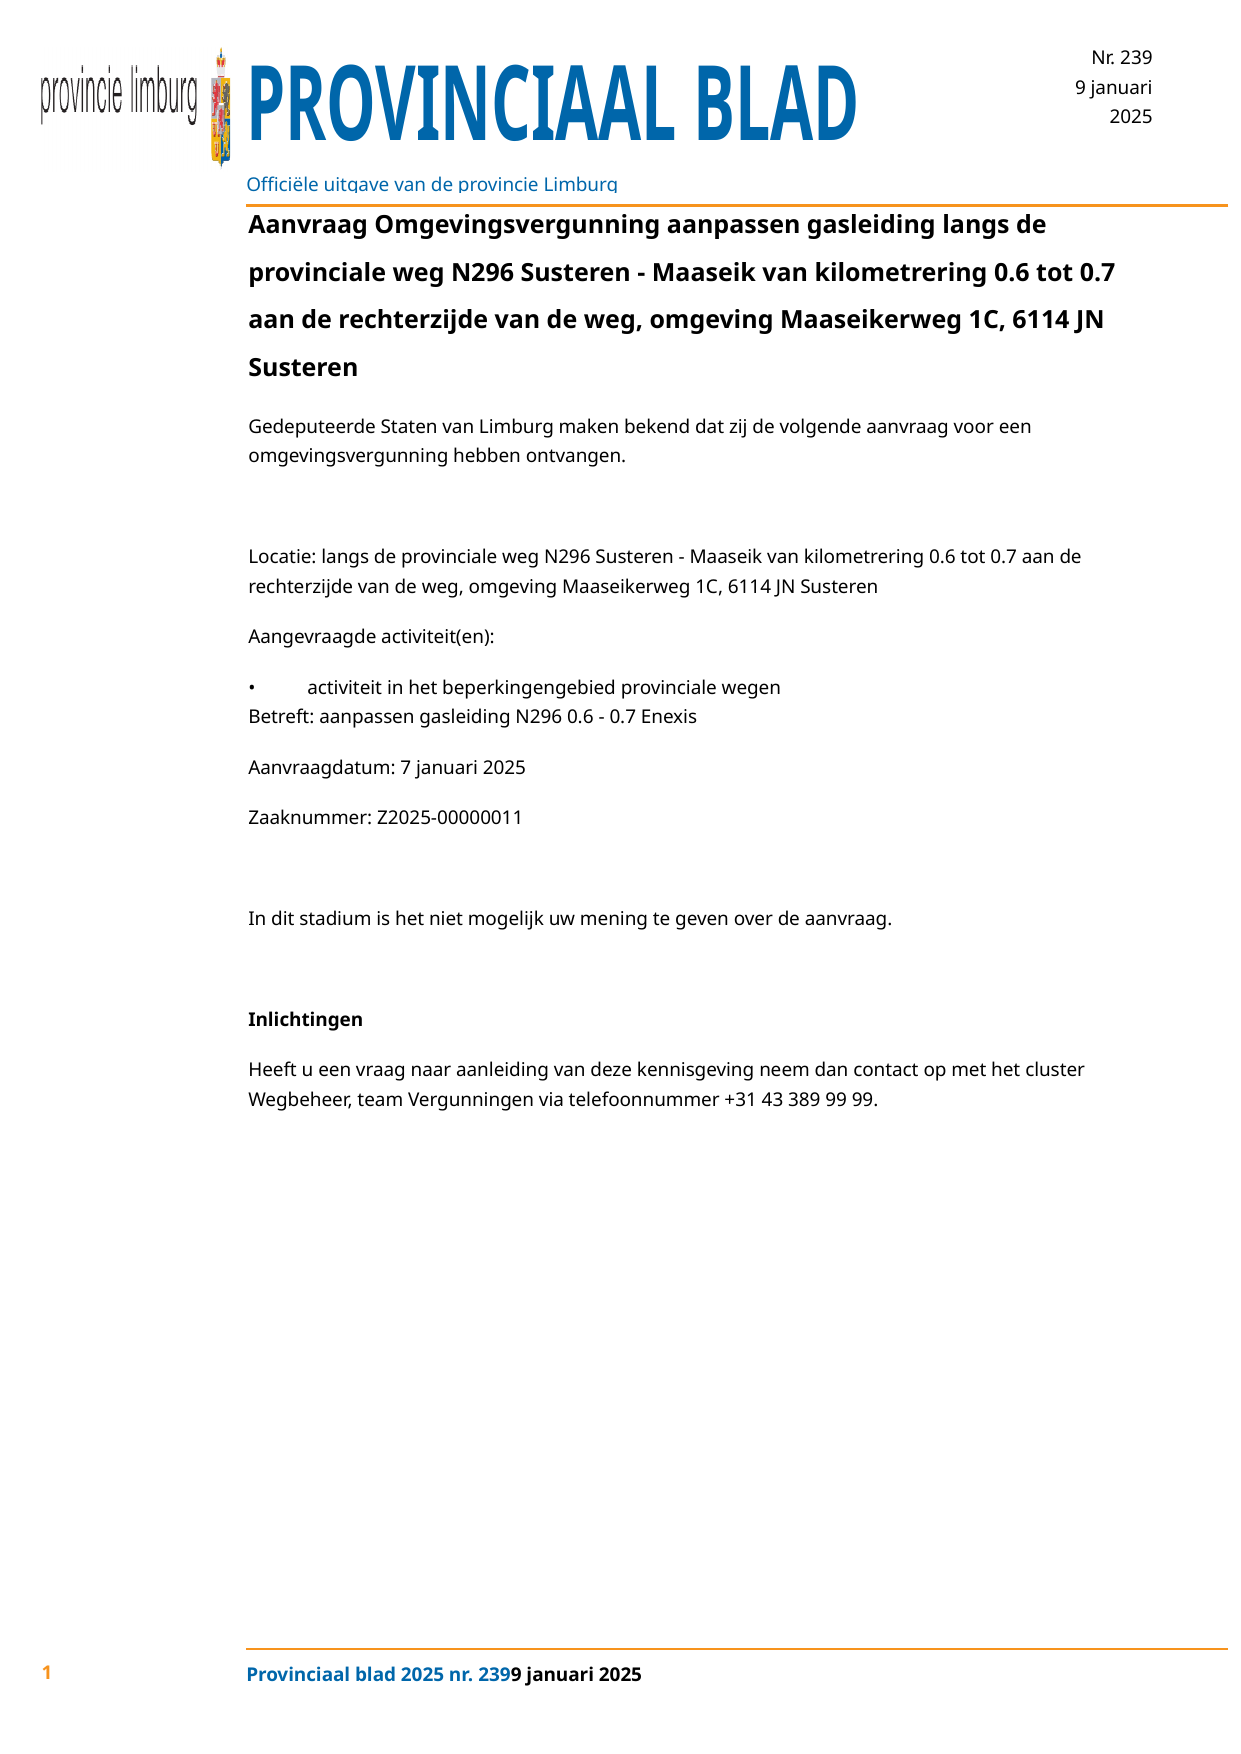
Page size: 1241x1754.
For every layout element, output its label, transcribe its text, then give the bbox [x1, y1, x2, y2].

text Aangevraagde activiteit(en): [248, 623, 1152, 649]
picture [41, 47, 231, 172]
text Heeft u een vraag naar aanleiding van deze kennisgeving neem dan contact op met het cluster Wegbeheer, team Vergunningen via telefoonnummer +31 43 389 99 99. [248, 1056, 1152, 1112]
text Betreft: aanpassen gasleiding N296 0.6 - 0.7 Enexis [248, 703, 1152, 729]
text Aanvraag Omgevingsvergunning aanpassen gasleiding langs de provinciale weg N296 Susteren - Maaseik van kilometrering 0.6 tot 0.7 aan de rechterzijde van de weg, omgeving Maaseikerweg 1C, 6114 JN Susteren [248, 207, 1152, 384]
list activiteit in het beperkingengebied provinciale wegen [248, 674, 1152, 700]
text In dit stadium is het niet mogelijk uw mening te geven over de aanvraag. [248, 905, 1152, 931]
text Locatie: langs de provinciale weg N296 Susteren - Maaseik van kilometrering 0.6 tot 0.7 aan de rechterzijde van de weg, omgeving Maaseikerweg 1C, 6114 JN Susteren [248, 543, 1152, 599]
text Aanvraagdatum: 7 januari 2025 [248, 754, 1152, 780]
text Gedeputeerde Staten van Limburg maken bekend dat zij de volgende aanvraag voor een omgevingsvergunning hebben ontvangen. [248, 413, 1152, 468]
text Inlichtingen [248, 1006, 1152, 1032]
text Zaaknummer: Z2025-00000011 [248, 804, 1152, 830]
